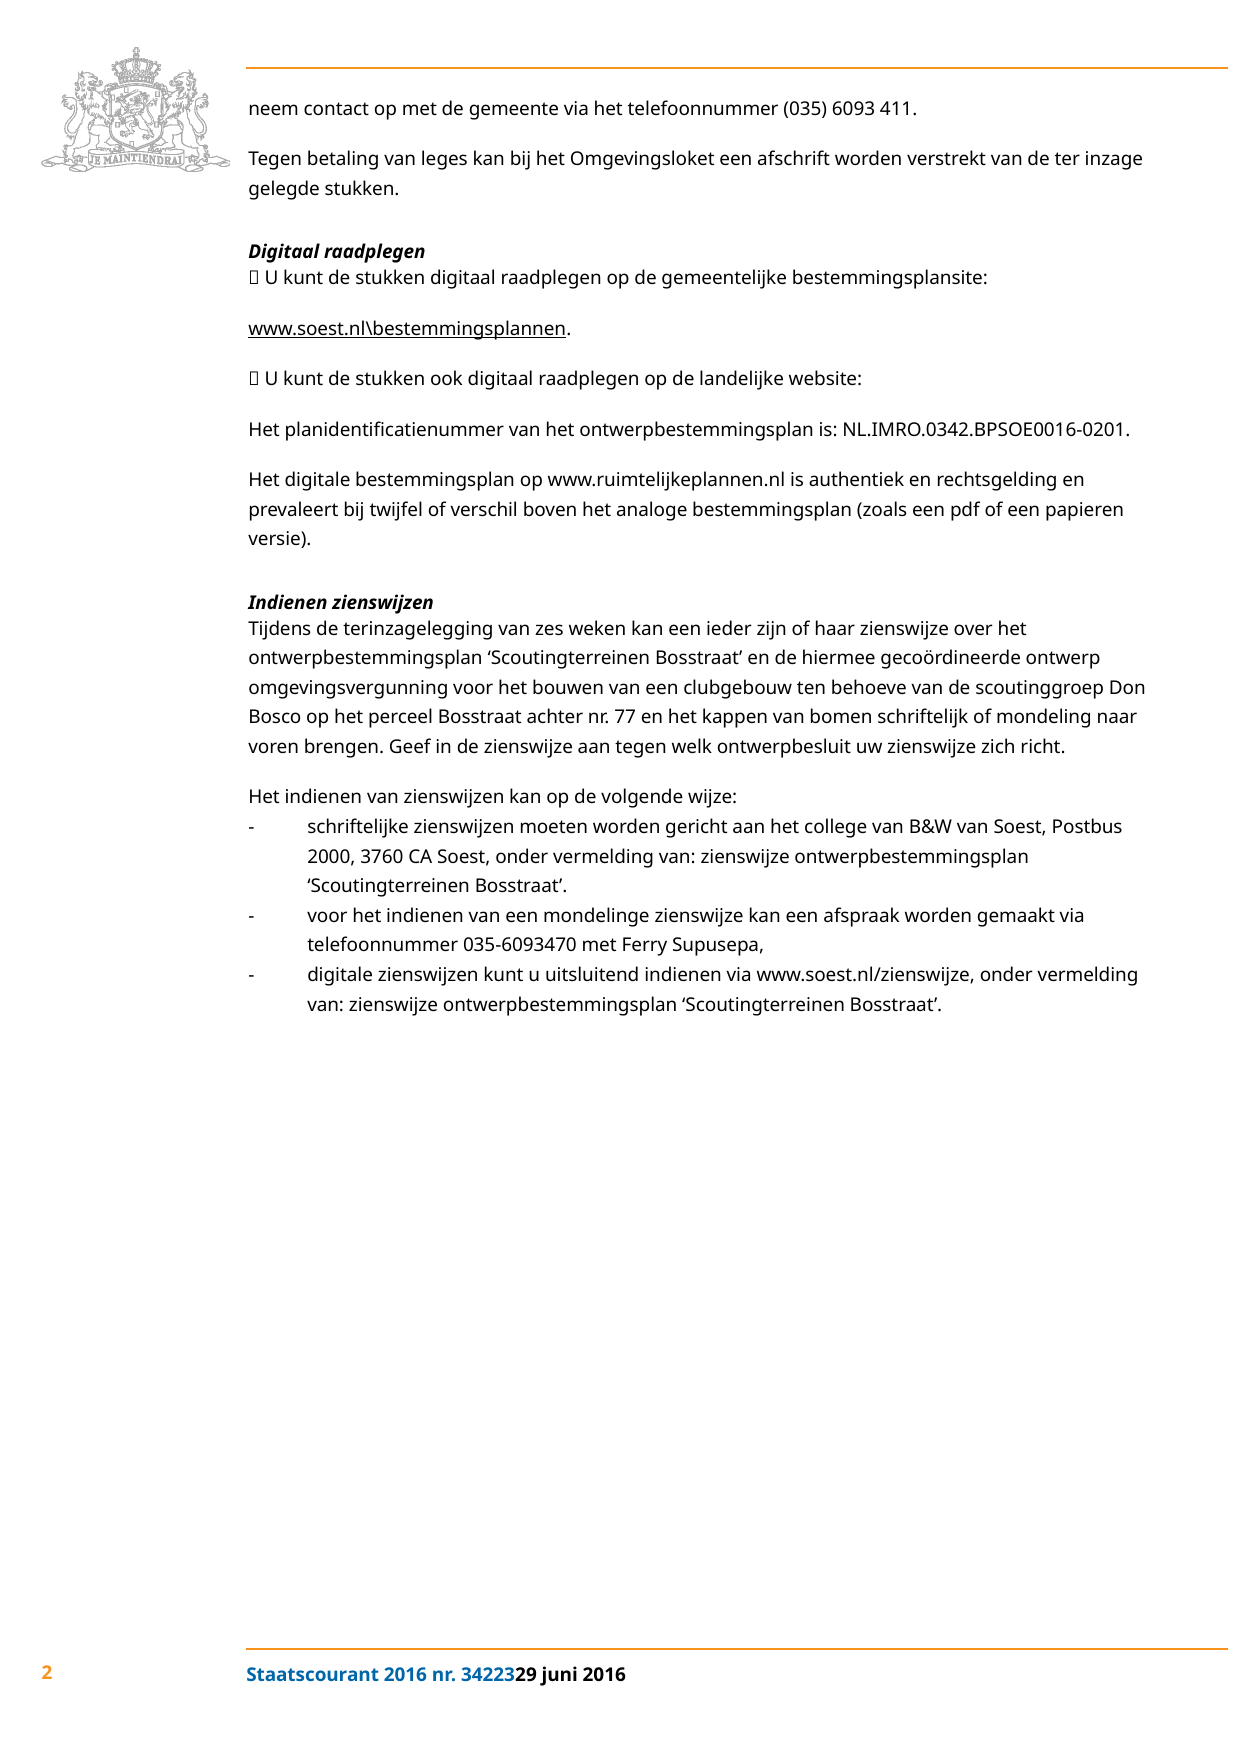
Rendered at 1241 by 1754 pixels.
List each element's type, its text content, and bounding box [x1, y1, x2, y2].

text Indienen zienswijzen [248, 589, 1152, 615]
text www.soest.nl\bestemmingsplannen. [248, 315, 1152, 341]
text neem contact op met de gemeente via het telefoonnummer (035) 6093 411. [248, 95, 1152, 121]
text Digitaal raadplegen [248, 239, 1152, 264]
text Het digitale bestemmingsplan op www.ruimtelijkeplannen.nl is authentiek en rechtsgelding en prevaleert bij twijfel of verschil boven het analoge bestemmingsplan (zoals een pdf of een papieren versie). [248, 466, 1152, 551]
text Het planidentificatienummer van het ontwerpbestemmingsplan is: NL.IMRO.0342.BPSOE0016-0201. [248, 416, 1152, 441]
text Tegen betaling van leges kan bij het Omgevingsloket een afschrift worden verstrekt van de ter inzage gelegde stukken. [248, 145, 1152, 201]
text  U kunt de stukken ook digitaal raadplegen op de landelijke website: [248, 365, 1152, 391]
text Tijdens de terinzagelegging van zes weken kan een ieder zijn of haar zienswijze over het ontwerpbestemmingsplan ‘Scoutingterreinen Bosstraat’ en de hiermee gecoördineerde ontwerp omgevingsvergunning voor het bouwen van een clubgebouw ten behoeve van de scoutinggroep Don Bosco op het perceel Bosstraat achter nr. 77 en het kappen van bomen schriftelijk of mondeling naar voren brengen. Geef in de zienswijze aan tegen welk ontwerpbesluit uw zienswijze zich richt. [248, 615, 1152, 759]
list voor het indienen van een mondelinge zienswijze kan een afspraak worden gemaakt via telefoonnummer 035-6093470 met Ferry Supusepa, [248, 902, 1152, 957]
list schriftelijke zienswijzen moeten worden gericht aan het college van B&W van Soest, Postbus 2000, 3760 CA Soest, onder vermelding van: zienswijze ontwerpbestemmingsplan ‘Scoutingterreinen Bosstraat’. [248, 813, 1152, 898]
list digitale zienswijzen kunt u uitsluitend indienen via www.soest.nl/zienswijze, onder vermelding van: zienswijze ontwerpbestemmingsplan ‘Scoutingterreinen Bosstraat’. [248, 961, 1152, 1017]
text Het indienen van zienswijzen kan op de volgende wijze: [248, 784, 1152, 809]
text  U kunt de stukken digitaal raadplegen op de gemeentelijke bestemmingsplansite: [248, 264, 1152, 290]
picture [41, 47, 231, 172]
